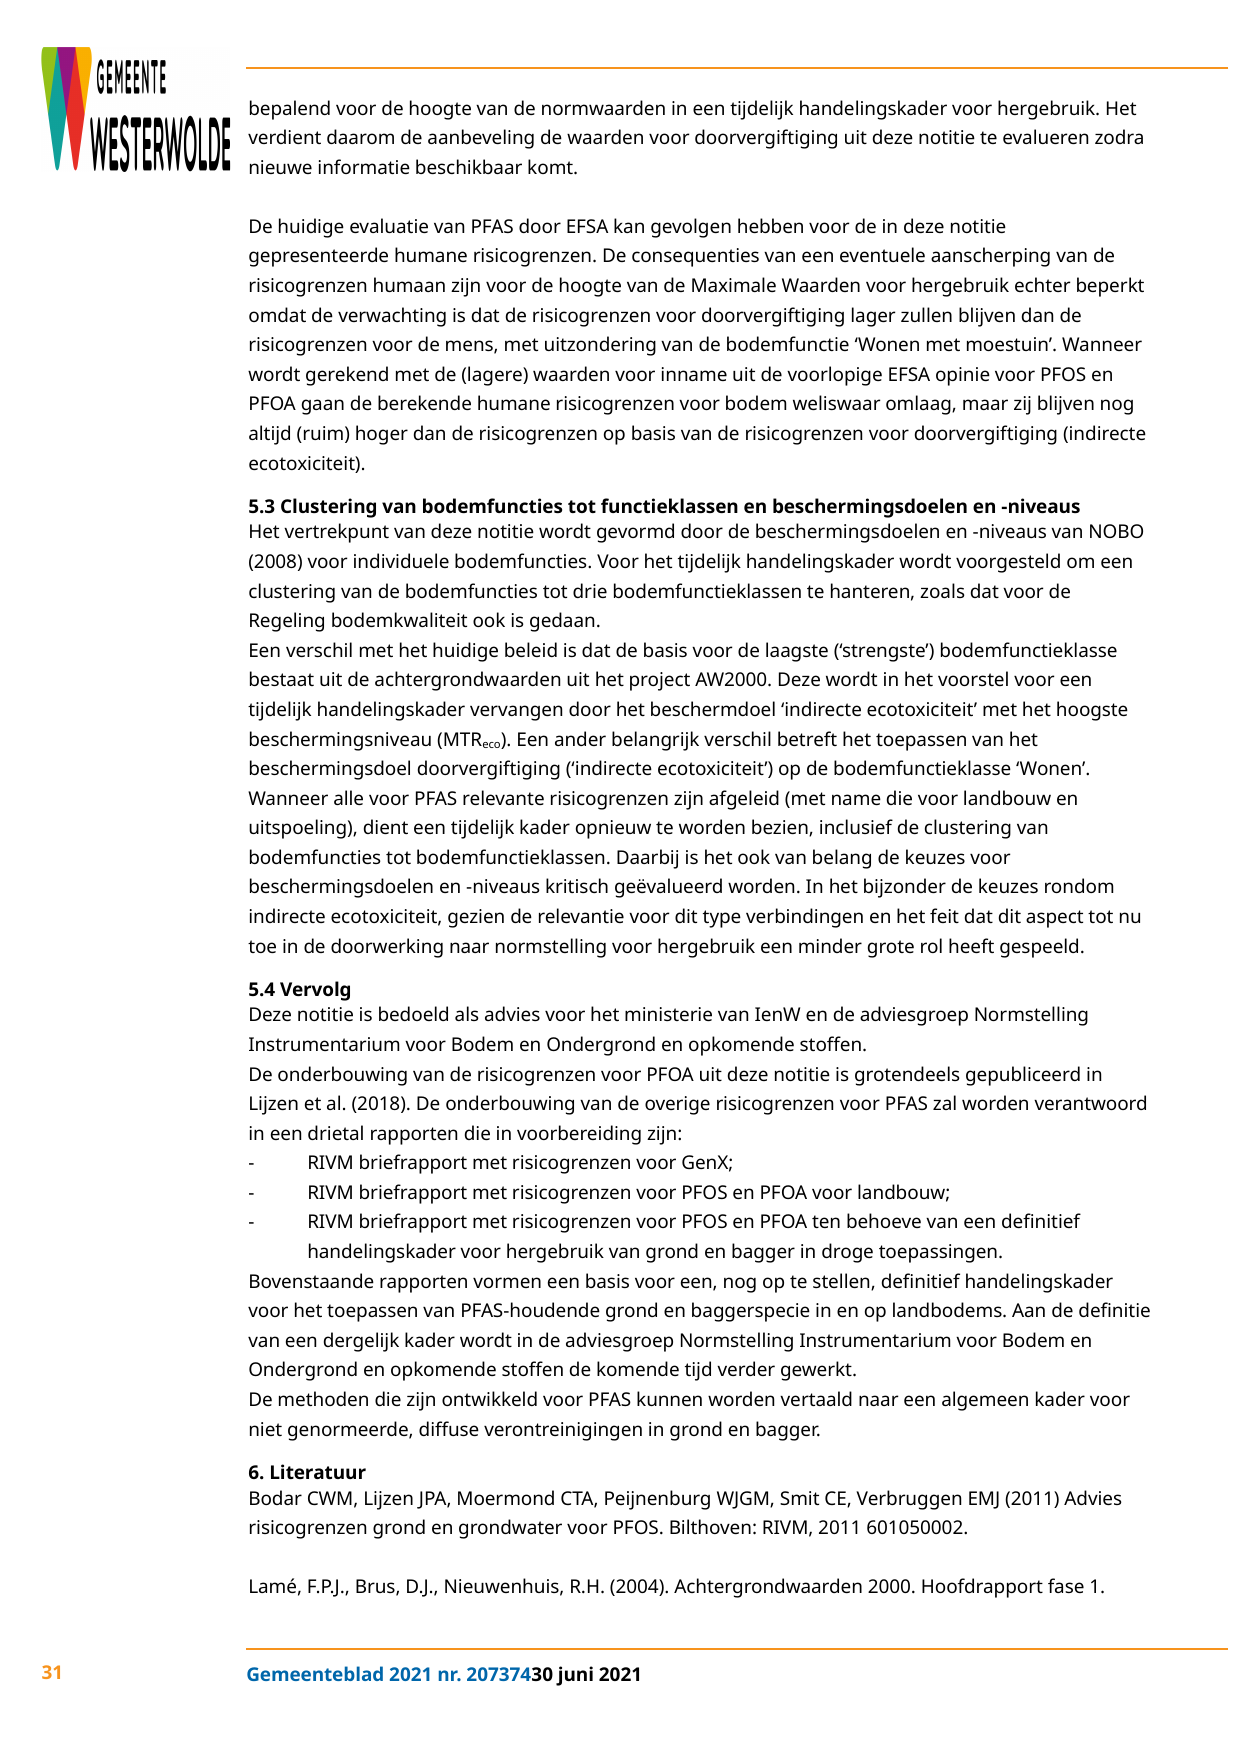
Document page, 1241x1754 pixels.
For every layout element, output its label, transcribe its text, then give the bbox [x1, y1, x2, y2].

text Het vertrekpunt van deze notitie wordt gevormd door de beschermingsdoelen en -niveaus van NOBO (2008) voor individuele bodemfuncties. Voor het tijdelijk handelingskader wordt voorgesteld om een clustering van de bodemfuncties tot drie bodemfunctieklassen te hanteren, zoals dat voor de Regeling bodemkwaliteit ook is gedaan. [248, 519, 1152, 633]
picture [41, 47, 231, 172]
list RIVM briefrapport met risicogrenzen voor PFOS en PFOA ten behoeve van een definitief handelingskader voor hergebruik van grond en bagger in droge toepassingen. [248, 1209, 1152, 1264]
text 6. Literatuur [248, 1459, 1152, 1485]
list RIVM briefrapport met risicogrenzen voor GenX; [248, 1149, 1152, 1175]
text De huidige evaluatie van PFAS door EFSA kan gevolgen hebben voor de in deze notitie gepresenteerde humane risicogrenzen. De consequenties van een eventuele aanscherping van de risicogrenzen humaan zijn voor de hoogte van de Maximale Waarden voor hergebruik echter beperkt omdat de verwachting is dat de risicogrenzen voor doorvergiftiging lager zullen blijven dan de risicogrenzen voor de mens, met uitzondering van de bodemfunctie ‘Wonen met moestuin’. Wanneer wordt gerekend met de (lagere) waarden voor inname uit de voorlopige EFSA opinie voor PFOS en PFOA gaan de berekende humane risicogrenzen voor bodem weliswaar omlaag, maar zij blijven nog altijd (ruim) hoger dan de risicogrenzen op basis van de risicogrenzen voor doorvergiftiging (indirecte ecotoxiciteit). [248, 213, 1152, 476]
text Lamé, F.P.J., Brus, D.J., Nieuwenhuis, R.H. (2004). Achtergrondwaarden 2000. Hoofdrapport fase 1. [248, 1573, 1152, 1599]
text bepalend voor de hoogte van de normwaarden in een tijdelijk handelingskader voor hergebruik. Het verdient daarom de aanbeveling de waarden voor doorvergiftiging uit deze notitie te evalueren zodra nieuwe informatie beschikbaar komt. [248, 95, 1152, 180]
text Wanneer alle voor PFAS relevante risicogrenzen zijn afgeleid (met name die voor landbouw en uitspoeling), dient een tijdelijk kader opnieuw te worden bezien, inclusief de clustering van bodemfuncties tot bodemfunctieklassen. Daarbij is het ook van belang de keuzes voor beschermingsdoelen en -niveaus kritisch geëvalueerd worden. In het bijzonder de keuzes rondom indirecte ecotoxiciteit, gezien de relevantie voor dit type verbindingen en het feit dat dit aspect tot nu toe in de doorwerking naar normstelling voor hergebruik een minder grote rol heeft gespeeld. [248, 785, 1152, 958]
list RIVM briefrapport met risicogrenzen voor PFOS en PFOA voor landbouw; [248, 1179, 1152, 1205]
text 5.4 Vervolg [248, 976, 1152, 1002]
text Deze notitie is bedoeld als advies voor het ministerie van IenW en de adviesgroep Normstelling Instrumentarium voor Bodem en Ondergrond en opkomende stoffen. [248, 1002, 1152, 1057]
text Bodar CWM, Lijzen JPA, Moermond CTA, Peijnenburg WJGM, Smit CE, Verbruggen EMJ (2011) Advies risicogrenzen grond en grondwater voor PFOS. Bilthoven: RIVM, 2011 601050002. [248, 1485, 1152, 1540]
text Een verschil met het huidige beleid is dat de basis voor de laagste (‘strengste’) bodemfunctieklasse bestaat uit de achtergrondwaarden uit het project AW2000. Deze wordt in het voorstel voor een tijdelijk handelingskader vervangen door het beschermdoel ‘indirecte ecotoxiciteit’ met het hoogste beschermingsniveau (MTReco). Een ander belangrijk verschil betreft het toepassen van het beschermingsdoel doorvergiftiging (‘indirecte ecotoxiciteit’) op de bodemfunctieklasse ‘Wonen’. [248, 637, 1152, 781]
text De onderbouwing van de risicogrenzen voor PFOA uit deze notitie is grotendeels gepubliceerd in Lijzen et al. (2018). De onderbouwing van de overige risicogrenzen voor PFAS zal worden verantwoord in een drietal rapporten die in voorbereiding zijn: [248, 1061, 1152, 1146]
text De methoden die zijn ontwikkeld voor PFAS kunnen worden vertaald naar een algemeen kader voor niet genormeerde, diffuse verontreinigingen in grond en bagger. [248, 1386, 1152, 1442]
text Bovenstaande rapporten vormen een basis voor een, nog op te stellen, definitief handelingskader voor het toepassen van PFAS-houdende grond en baggerspecie in en op landbodems. Aan de definitie van een dergelijk kader wordt in de adviesgroep Normstelling Instrumentarium voor Bodem en Ondergrond en opkomende stoffen de komende tijd verder gewerkt. [248, 1268, 1152, 1382]
text 5.3 Clustering van bodemfuncties tot functieklassen en beschermingsdoelen en -niveaus [248, 493, 1152, 519]
